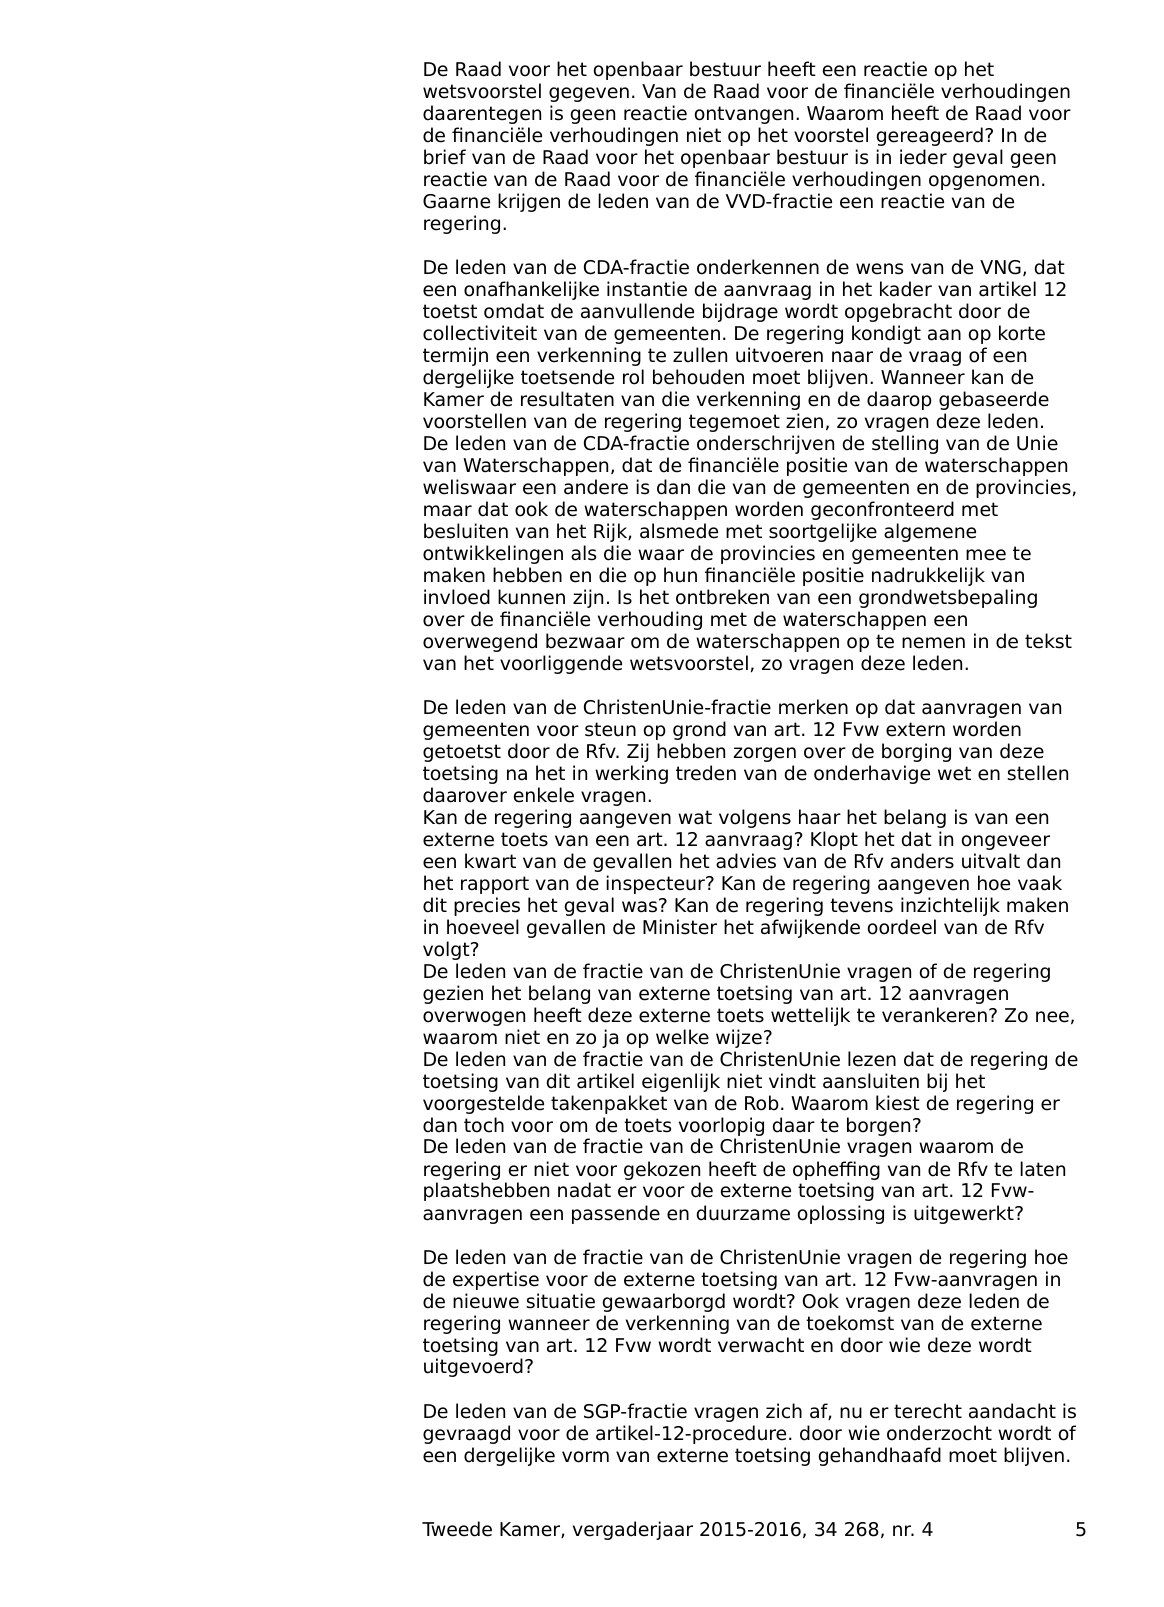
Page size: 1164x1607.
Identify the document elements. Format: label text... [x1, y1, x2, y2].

text De leden van de fractie van de ChristenUnie lezen dat de regering de toetsing van dit artikel eigenlijk niet vindt aansluiten bij het voorgestelde takenpakket van de Rob. Waarom kiest de regering er dan toch voor om de toets voorlopig daar te borgen? [422, 1048, 1087, 1136]
text De leden van de SGP-fractie vragen zich af, nu er terecht aandacht is gevraagd voor de artikel-12-procedure. door wie onderzocht wordt of een dergelijke vorm van externe toetsing gehandhaafd moet blijven. [422, 1401, 1087, 1467]
text De leden van de CDA-fractie onderschrijven de stelling van de Unie van Waterschappen, dat de financiële positie van de waterschappen weliswaar een andere is dan die van de gemeenten en de provincies, maar dat ook de waterschappen worden geconfronteerd met besluiten van het Rijk, alsmede met soortgelijke algemene ontwikkelingen als die waar de provincies en gemeenten mee te maken hebben en die op hun financiële positie nadrukkelijk van invloed kunnen zijn. Is het ontbreken van een grondwetsbepaling over de financiële verhouding met de waterschappen een overwegend bezwaar om de waterschappen op te nemen in de tekst van het voorliggende wetsvoorstel, zo vragen deze leden. [422, 433, 1087, 675]
text De leden van de ChristenUnie-fractie merken op dat aanvragen van gemeenten voor steun op grond van art. 12 Fvw extern worden getoetst door de Rfv. Zij hebben zorgen over de borging van deze toetsing na het in werking treden van de onderhavige wet en stellen daarover enkele vragen. [422, 697, 1087, 807]
text Kan de regering aangeven wat volgens haar het belang is van een externe toets van een art. 12 aanvraag? Klopt het dat in ongeveer een kwart van de gevallen het advies van de Rfv anders uitvalt dan het rapport van de inspecteur? Kan de regering aangeven hoe vaak dit precies het geval was? Kan de regering tevens inzichtelijk maken in hoeveel gevallen de Minister het afwijkende oordeel van de Rfv volgt? [422, 807, 1087, 961]
text De Raad voor het openbaar bestuur heeft een reactie op het wetsvoorstel gegeven. Van de Raad voor de financiële verhoudingen daarentegen is geen reactie ontvangen. Waarom heeft de Raad voor de financiële verhoudingen niet op het voorstel gereageerd? In de brief van de Raad voor het openbaar bestuur is in ieder geval geen reactie van de Raad voor de financiële verhoudingen opgenomen. Gaarne krijgen de leden van de VVD-fractie een reactie van de regering. [422, 59, 1087, 235]
text De leden van de fractie van de ChristenUnie vragen waarom de regering er niet voor gekozen heeft de opheffing van de Rfv te laten plaatshebben nadat er voor de externe toetsing van art. 12 Fvw-aanvragen een passende en duurzame oplossing is uitgewerkt? [422, 1136, 1087, 1224]
text De leden van de fractie van de ChristenUnie vragen of de regering gezien het belang van externe toetsing van art. 12 aanvragen overwogen heeft deze externe toets wettelijk te verankeren? Zo nee, waarom niet en zo ja op welke wijze? [422, 961, 1087, 1048]
text De leden van de fractie van de ChristenUnie vragen de regering hoe de expertise voor de externe toetsing van art. 12 Fvw-aanvragen in de nieuwe situatie gewaarborgd wordt? Ook vragen deze leden de regering wanneer de verkenning van de toekomst van de externe toetsing van art. 12 Fvw wordt verwacht en door wie deze wordt uitgevoerd? [422, 1247, 1087, 1378]
text De leden van de CDA-fractie onderkennen de wens van de VNG, dat een onafhankelijke instantie de aanvraag in het kader van artikel 12 toetst omdat de aanvullende bijdrage wordt opgebracht door de collectiviteit van de gemeenten. De regering kondigt aan op korte termijn een verkenning te zullen uitvoeren naar de vraag of een dergelijke toetsende rol behouden moet blijven. Wanneer kan de Kamer de resultaten van die verkenning en de daarop gebaseerde voorstellen van de regering tegemoet zien, zo vragen deze leden. [422, 257, 1087, 433]
